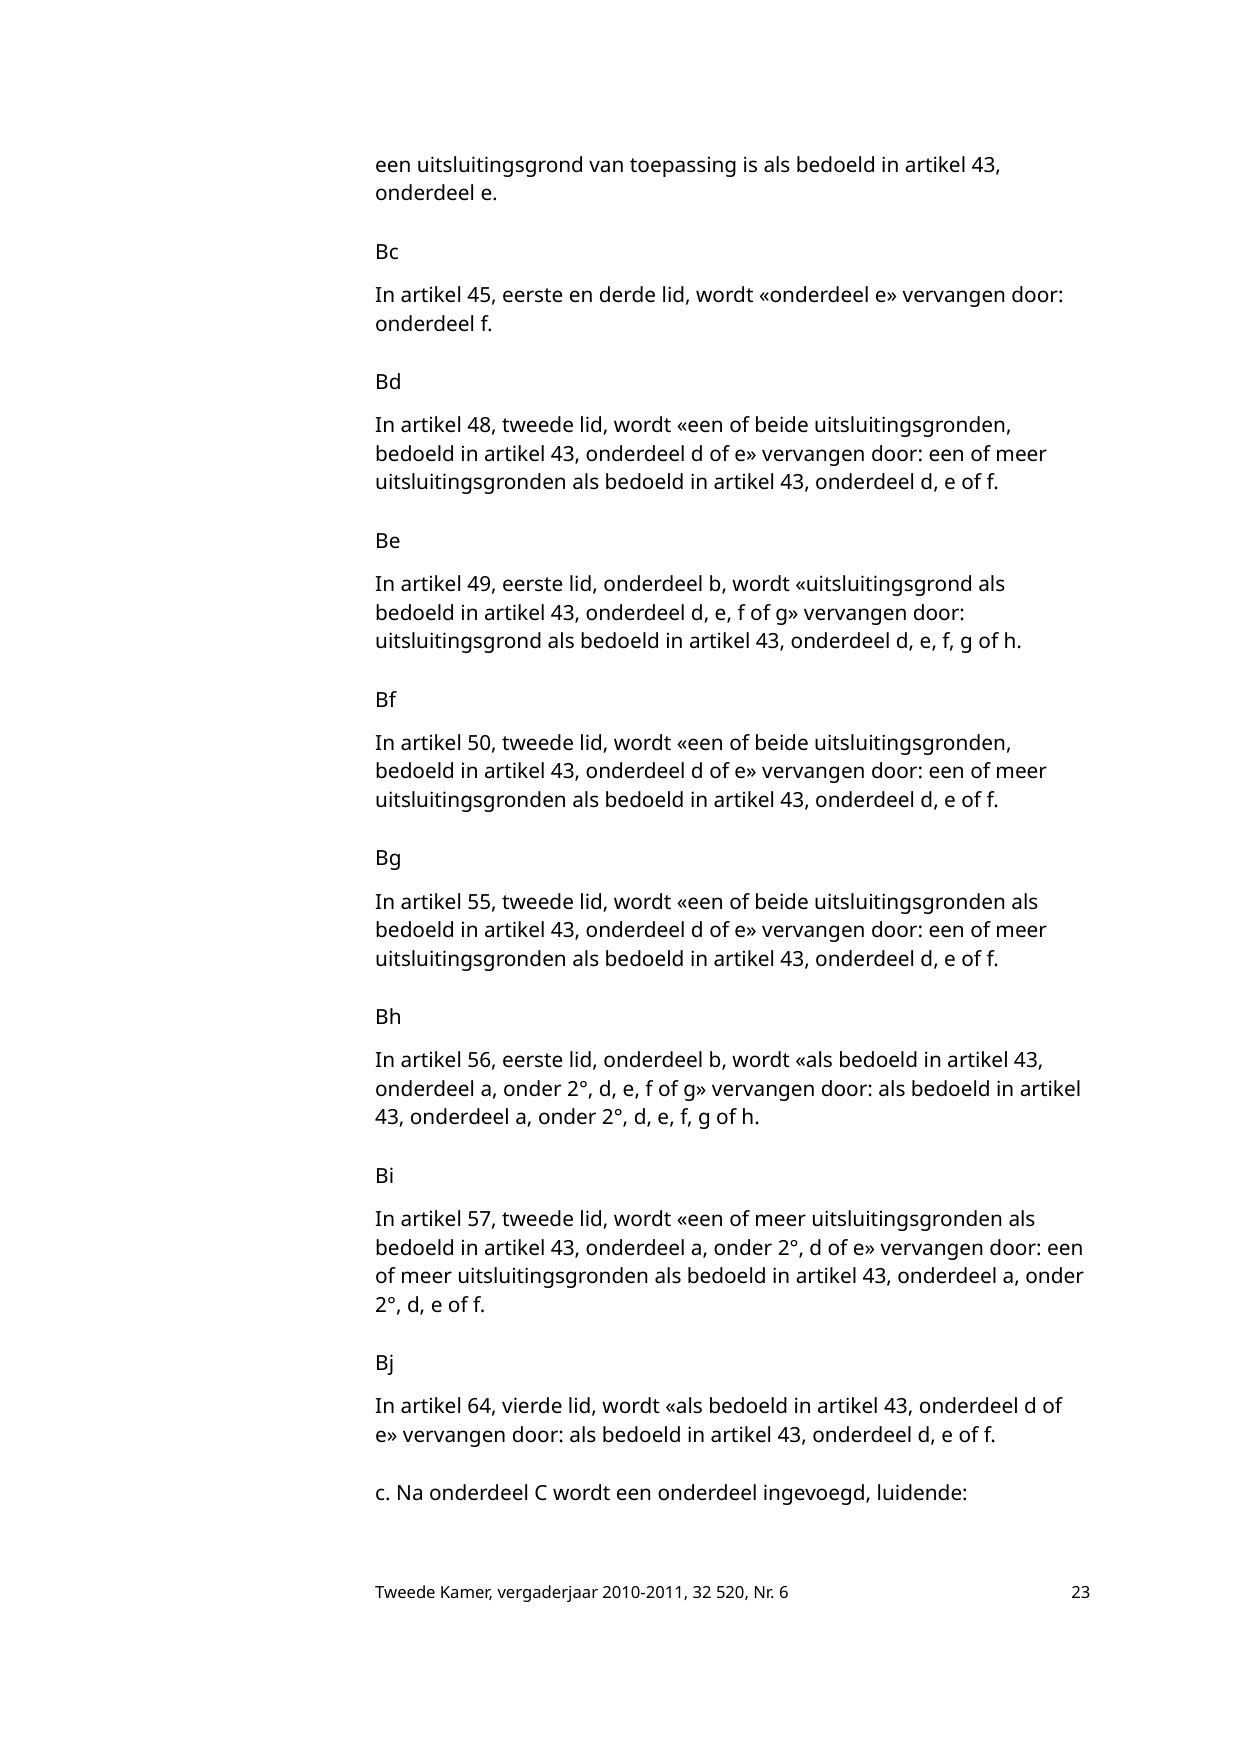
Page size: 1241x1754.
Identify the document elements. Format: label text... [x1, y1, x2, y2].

text In artikel 45, eerste en derde lid, wordt «onderdeel e» vervangen door: onderdeel f. [375, 280, 1090, 337]
text een uitsluitingsgrond van toepassing is als bedoeld in artikel 43, onderdeel e. [375, 150, 1090, 207]
text Be [375, 526, 1090, 554]
text Bc [375, 237, 1090, 265]
text In artikel 50, tweede lid, wordt «een of beide uitsluitingsgronden, bedoeld in artikel 43, onderdeel d of e» vervangen door: een of meer uitsluitingsgronden als bedoeld in artikel 43, onderdeel d, e of f. [375, 728, 1090, 813]
text In artikel 48, tweede lid, wordt «een of beide uitsluitingsgronden, bedoeld in artikel 43, onderdeel d of e» vervangen door: een of meer uitsluitingsgronden als bedoeld in artikel 43, onderdeel d, e of f. [375, 411, 1090, 496]
text In artikel 55, tweede lid, wordt «een of beide uitsluitingsgronden als bedoeld in artikel 43, onderdeel d of e» vervangen door: een of meer uitsluitingsgronden als bedoeld in artikel 43, onderdeel d, e of f. [375, 887, 1090, 972]
text Bh [375, 1002, 1090, 1031]
text In artikel 49, eerste lid, onderdeel b, wordt «uitsluitingsgrond als bedoeld in artikel 43, onderdeel d, e, f of g» vervangen door: uitsluitingsgrond als bedoeld in artikel 43, onderdeel d, e, f, g of h. [375, 569, 1090, 655]
text In artikel 64, vierde lid, wordt «als bedoeld in artikel 43, onderdeel d of e» vervangen door: als bedoeld in artikel 43, onderdeel d, e of f. [375, 1392, 1090, 1448]
text Bd [375, 367, 1090, 396]
text Bi [375, 1161, 1090, 1189]
text c. Na onderdeel C wordt een onderdeel ingevoegd, luidende: [375, 1478, 1090, 1507]
text Bg [375, 843, 1090, 872]
text In artikel 57, tweede lid, wordt «een of meer uitsluitingsgronden als bedoeld in artikel 43, onderdeel a, onder 2°, d of e» vervangen door: een of meer uitsluitingsgronden als bedoeld in artikel 43, onderdeel a, onder 2°, d, e of f. [375, 1204, 1090, 1318]
text In artikel 56, eerste lid, onderdeel b, wordt «als bedoeld in artikel 43, onderdeel a, onder 2°, d, e, f of g» vervangen door: als bedoeld in artikel 43, onderdeel a, onder 2°, d, e, f, g of h. [375, 1046, 1090, 1131]
text Bf [375, 685, 1090, 713]
text Bj [375, 1348, 1090, 1377]
